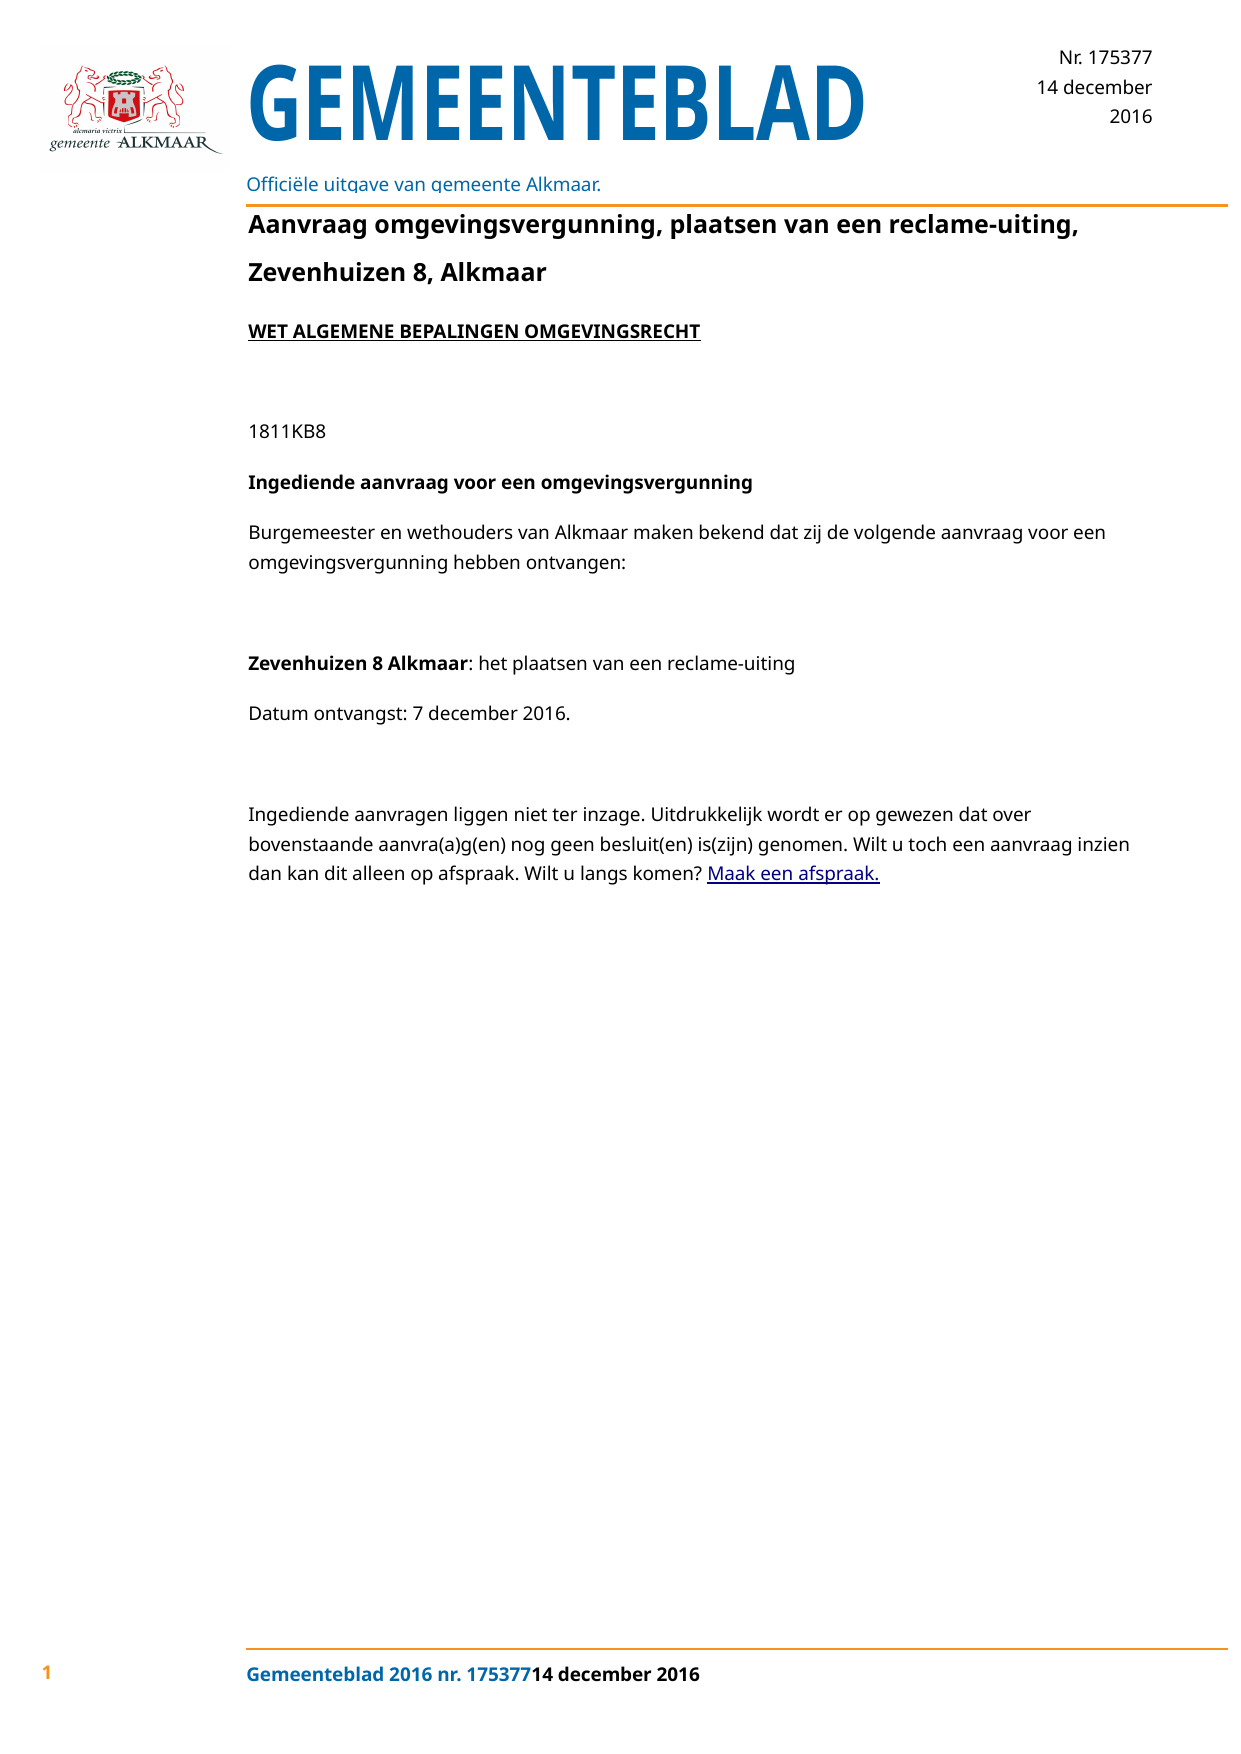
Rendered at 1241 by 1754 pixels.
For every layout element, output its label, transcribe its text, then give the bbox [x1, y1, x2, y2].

text Aanvraag omgevingsvergunning, plaatsen van een reclame-uiting, Zevenhuizen 8, Alkmaar [248, 207, 1152, 288]
text WET ALGEMENE BEPALINGEN OMGEVINGSRECHT [248, 318, 1152, 344]
text 1811KB8 [248, 419, 1152, 444]
text Zevenhuizen 8 Alkmaar: het plaatsen van een reclame-uiting [248, 650, 1152, 676]
text Burgemeester en wethouders van Alkmaar maken bekend dat zij de volgende aanvraag voor een omgevingsvergunning hebben ontvangen: [248, 519, 1152, 575]
text Ingediende aanvragen liggen niet ter inzage. Uitdrukkelijk wordt er op gewezen dat over bovenstaande aanvra(a)g(en) nog geen besluit(en) is(zijn) genomen. Wilt u toch een aanvraag inzien dan kan dit alleen op afspraak. Wilt u langs komen? Maak een afspraak. [248, 801, 1152, 886]
picture [41, 47, 231, 172]
text Datum ontvangst: 7 december 2016. [248, 700, 1152, 726]
text Ingediende aanvraag voor een omgevingsvergunning [248, 469, 1152, 495]
